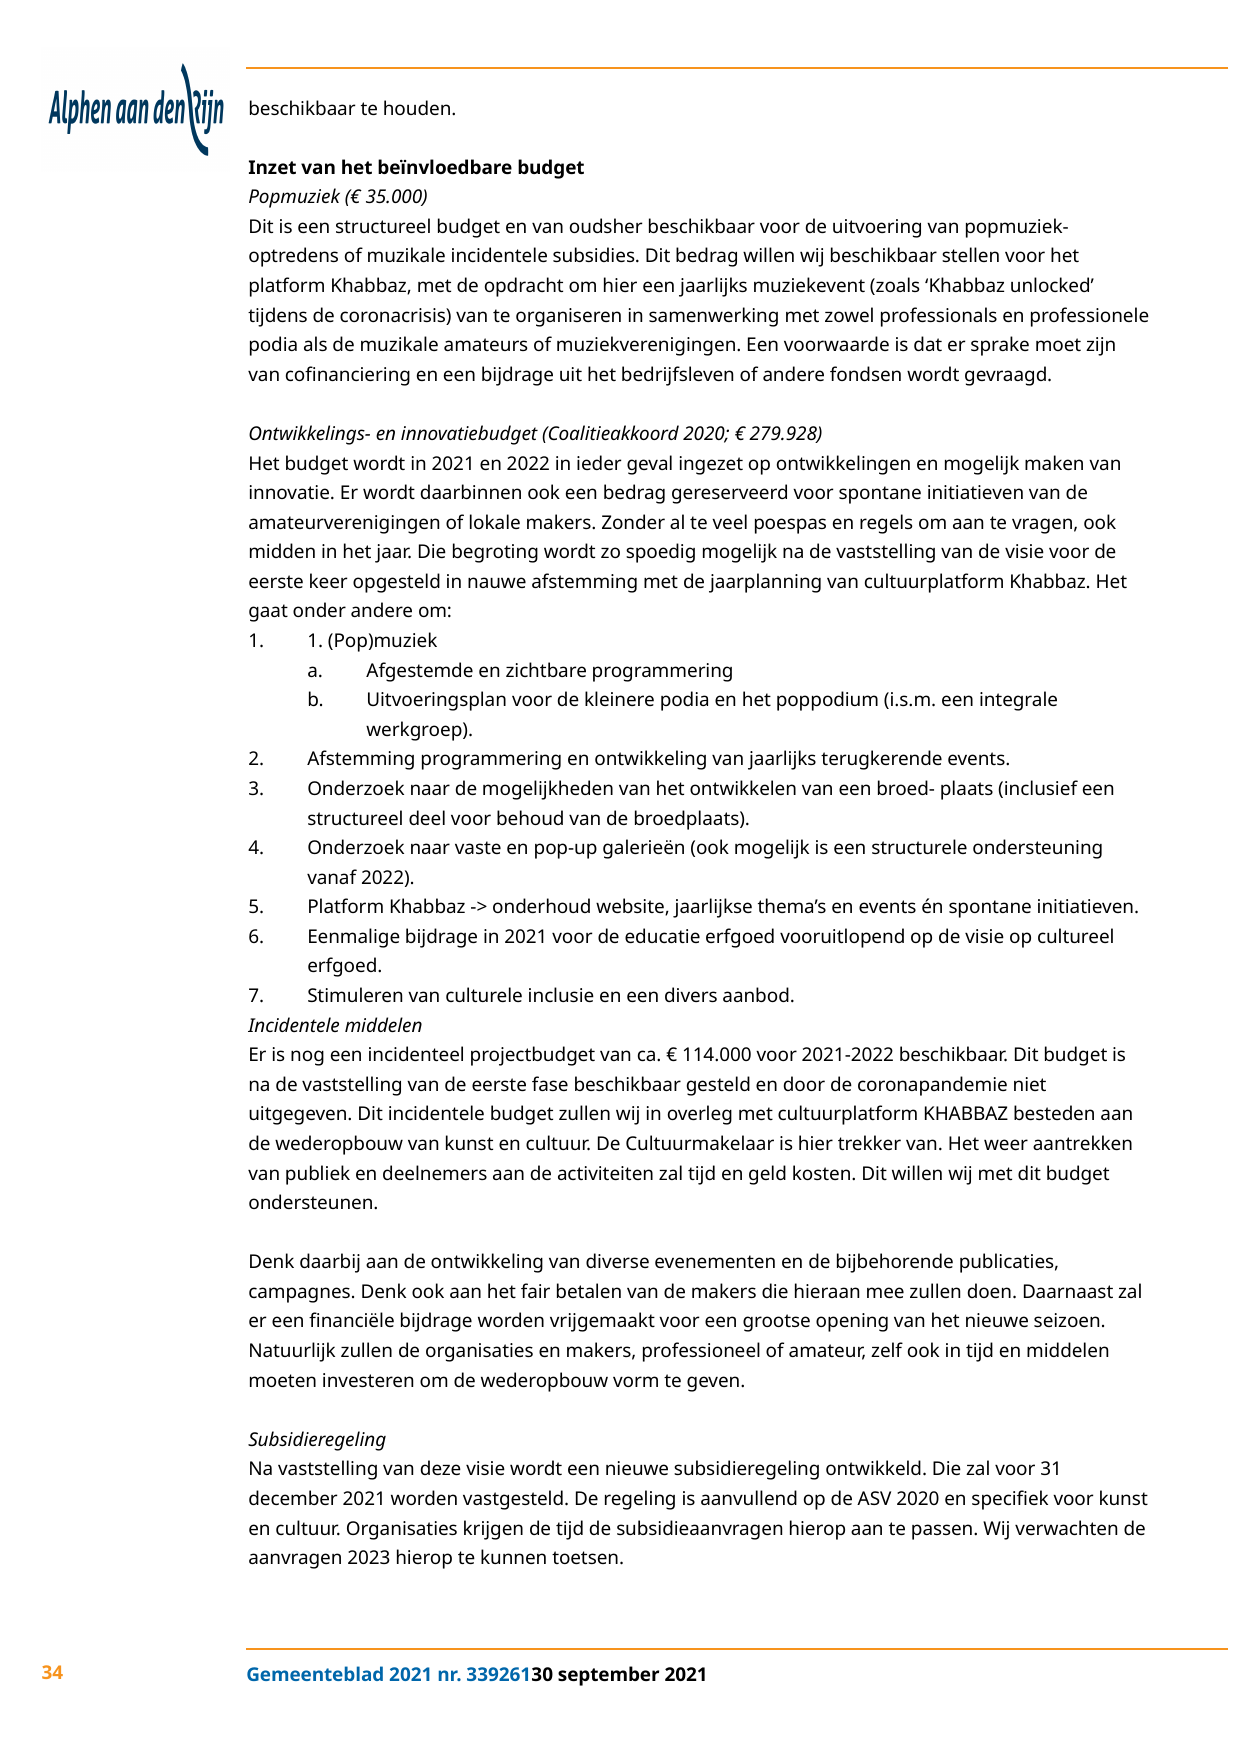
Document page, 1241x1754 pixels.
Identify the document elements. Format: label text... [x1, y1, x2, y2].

list Afstemming programmering en ontwikkeling van jaarlijks terugkerende events. [248, 746, 1152, 771]
list Afgestemde en zichtbare programmering [307, 657, 1152, 683]
list Uitvoeringsplan voor de kleinere podia en het poppodium (i.s.m. een integrale werkgroep). [307, 686, 1152, 742]
text Ontwikkelings- en innovatiebudget (Coalitieakkoord 2020; € 279.928) [248, 420, 1152, 446]
text Inzet van het beïnvloedbare budget [248, 154, 1152, 180]
picture [41, 47, 231, 172]
text Dit is een structureel budget en van oudsher beschikbaar voor de uitvoering van popmuziek-optredens of muzikale incidentele subsidies. Dit bedrag willen wij beschikbaar stellen voor het platform Khabbaz, met de opdracht om hier een jaarlijks muziekevent (zoals ‘Khabbaz unlocked’ tijdens de coronacrisis) van te organiseren in samenwerking met zowel professionals en professionele podia als de muzikale amateurs of muziekverenigingen. Een voorwaarde is dat er sprake moet zijn van cofinanciering en een bijdrage uit het bedrijfsleven of andere fondsen wordt gevraagd. [248, 213, 1152, 387]
text Incidentele middelen [248, 1012, 1152, 1038]
text beschikbaar te houden. [248, 95, 1152, 121]
list Onderzoek naar de mogelijkheden van het ontwikkelen van een broed- plaats (inclusief een structureel deel voor behoud van de broedplaats). [248, 775, 1152, 831]
text Het budget wordt in 2021 en 2022 in ieder geval ingezet op ontwikkelingen en mogelijk maken van innovatie. Er wordt daarbinnen ook een bedrag gereserveerd voor spontane initiatieven van de amateurverenigingen of lokale makers. Zonder al te veel poespas en regels om aan te vragen, ook midden in het jaar. Die begroting wordt zo spoedig mogelijk na de vaststelling van de visie voor de eerste keer opgesteld in nauwe afstemming met de jaarplanning van cultuurplatform Khabbaz. Het gaat onder andere om: [248, 450, 1152, 623]
text Na vaststelling van deze visie wordt een nieuwe subsidieregeling ontwikkeld. Die zal voor 31 december 2021 worden vastgesteld. De regeling is aanvullend op de ASV 2020 en specifiek voor kunst en cultuur. Organisaties krijgen de tijd de subsidieaanvragen hierop aan te passen. Wij verwachten de aanvragen 2023 hierop te kunnen toetsen. [248, 1456, 1152, 1570]
text Denk daarbij aan de ontwikkeling van diverse evenementen en de bijbehorende publicaties, campagnes. Denk ook aan het fair betalen van de makers die hieraan mee zullen doen. Daarnaast zal er een financiële bijdrage worden vrijgemaakt voor een grootse opening van het nieuwe seizoen. Natuurlijk zullen de organisaties en makers, professioneel of amateur, zelf ook in tijd en middelen moeten investeren om de wederopbouw vorm te geven. [248, 1248, 1152, 1393]
list Stimuleren van culturele inclusie en een divers aanbod. [248, 982, 1152, 1008]
list 1. (Pop)muziek [248, 627, 1152, 653]
text Er is nog een incidenteel projectbudget van ca. € 114.000 voor 2021-2022 beschikbaar. Dit budget is na de vaststelling van de eerste fase beschikbaar gesteld en door de coronapandemie niet uitgegeven. Dit incidentele budget zullen wij in overleg met cultuurplatform KHABBAZ besteden aan de wederopbouw van kunst en cultuur. De Cultuurmakelaar is hier trekker van. Het weer aantrekken van publiek en deelnemers aan de activiteiten zal tijd en geld kosten. Dit willen wij met dit budget ondersteunen. [248, 1041, 1152, 1215]
list Eenmalige bijdrage in 2021 voor de educatie erfgoed vooruitlopend op de visie op cultureel erfgoed. [248, 923, 1152, 978]
list Platform Khabbaz -> onderhoud website, jaarlijkse thema’s en events én spontane initiatieven. [248, 893, 1152, 919]
text Popmuziek (€ 35.000) [248, 183, 1152, 209]
list Onderzoek naar vaste en pop-up galerieën (ook mogelijk is een structurele ondersteuning vanaf 2022). [248, 834, 1152, 890]
text Subsidieregeling [248, 1426, 1152, 1452]
